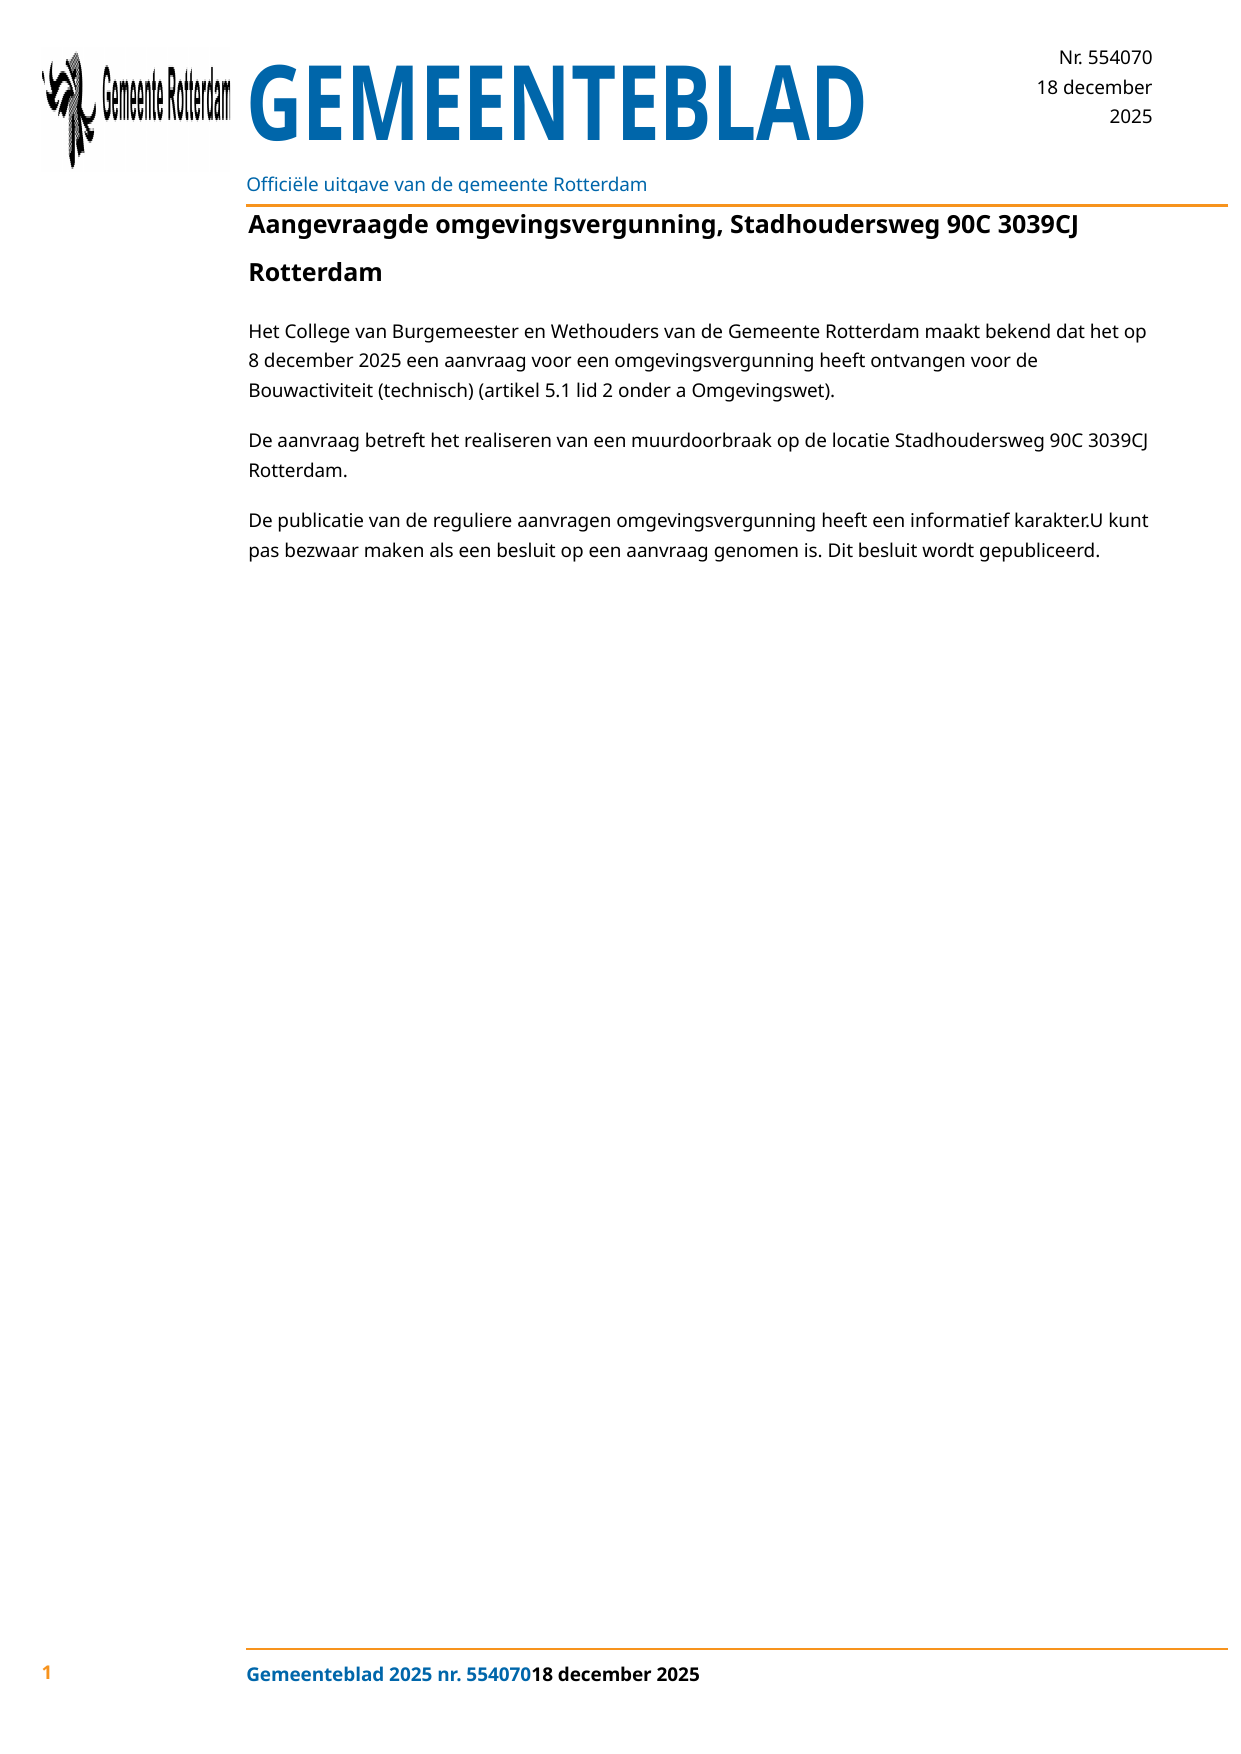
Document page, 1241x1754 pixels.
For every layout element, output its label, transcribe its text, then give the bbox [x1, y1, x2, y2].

text De aanvraag betreft het realiseren van een muurdoorbraak op de locatie Stadhoudersweg 90C 3039CJ Rotterdam. [248, 427, 1152, 483]
text De publicatie van de reguliere aanvragen omgevingsvergunning heeft een informatief karakter.U kunt pas bezwaar maken als een besluit op een aanvraag genomen is. Dit besluit wordt gepubliceerd. [248, 507, 1152, 563]
text Het College van Burgemeester en Wethouders van de Gemeente Rotterdam maakt bekend dat het op 8 december 2025 een aanvraag voor een omgevingsvergunning heeft ontvangen voor de Bouwactiviteit (technisch) (artikel 5.1 lid 2 onder a Omgevingswet). [248, 318, 1152, 403]
picture [41, 47, 231, 172]
text Aangevraagde omgevingsvergunning, Stadhoudersweg 90C 3039CJ Rotterdam [248, 207, 1152, 288]
